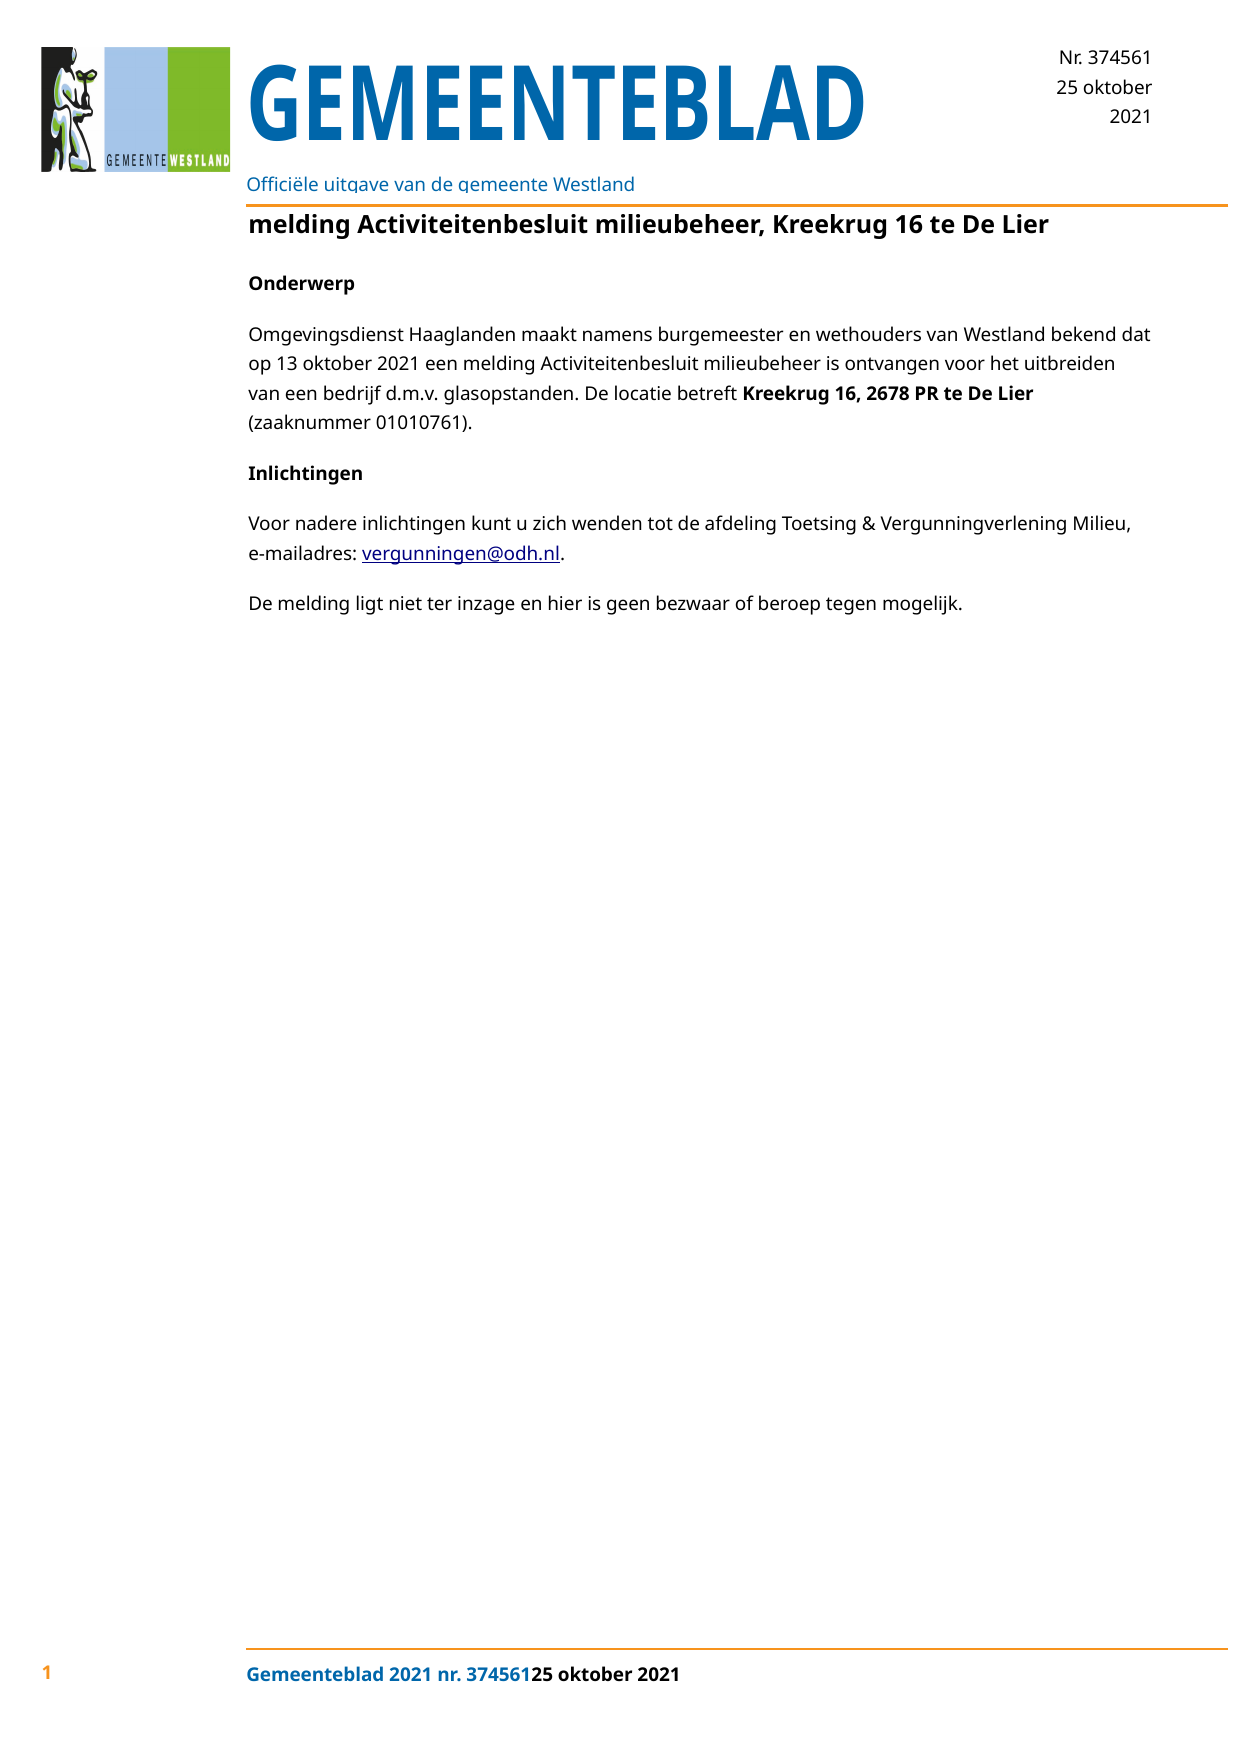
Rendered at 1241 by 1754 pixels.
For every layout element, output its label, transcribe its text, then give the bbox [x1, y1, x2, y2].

text Omgevingsdienst Haaglanden maakt namens burgemeester en wethouders van Westland bekend dat op 13 oktober 2021 een melding Activiteitenbesluit milieubeheer is ontvangen voor het uitbreiden van een bedrijf d.m.v. glasopstanden. De locatie betreft Kreekrug 16, 2678 PR te De Lier (zaaknummer 01010761). [248, 321, 1152, 435]
text Onderwerp [248, 270, 1152, 296]
text Inlichtingen [248, 460, 1152, 486]
text Voor nadere inlichtingen kunt u zich wenden tot de afdeling Toetsing & Vergunningverlening Milieu, e-mailadres: vergunningen@odh.nl. [248, 510, 1152, 566]
text De melding ligt niet ter inzage en hier is geen bezwaar of beroep tegen mogelijk. [248, 590, 1152, 616]
picture [41, 47, 231, 172]
text melding Activiteitenbesluit milieubeheer, Kreekrug 16 te De Lier [248, 207, 1152, 241]
